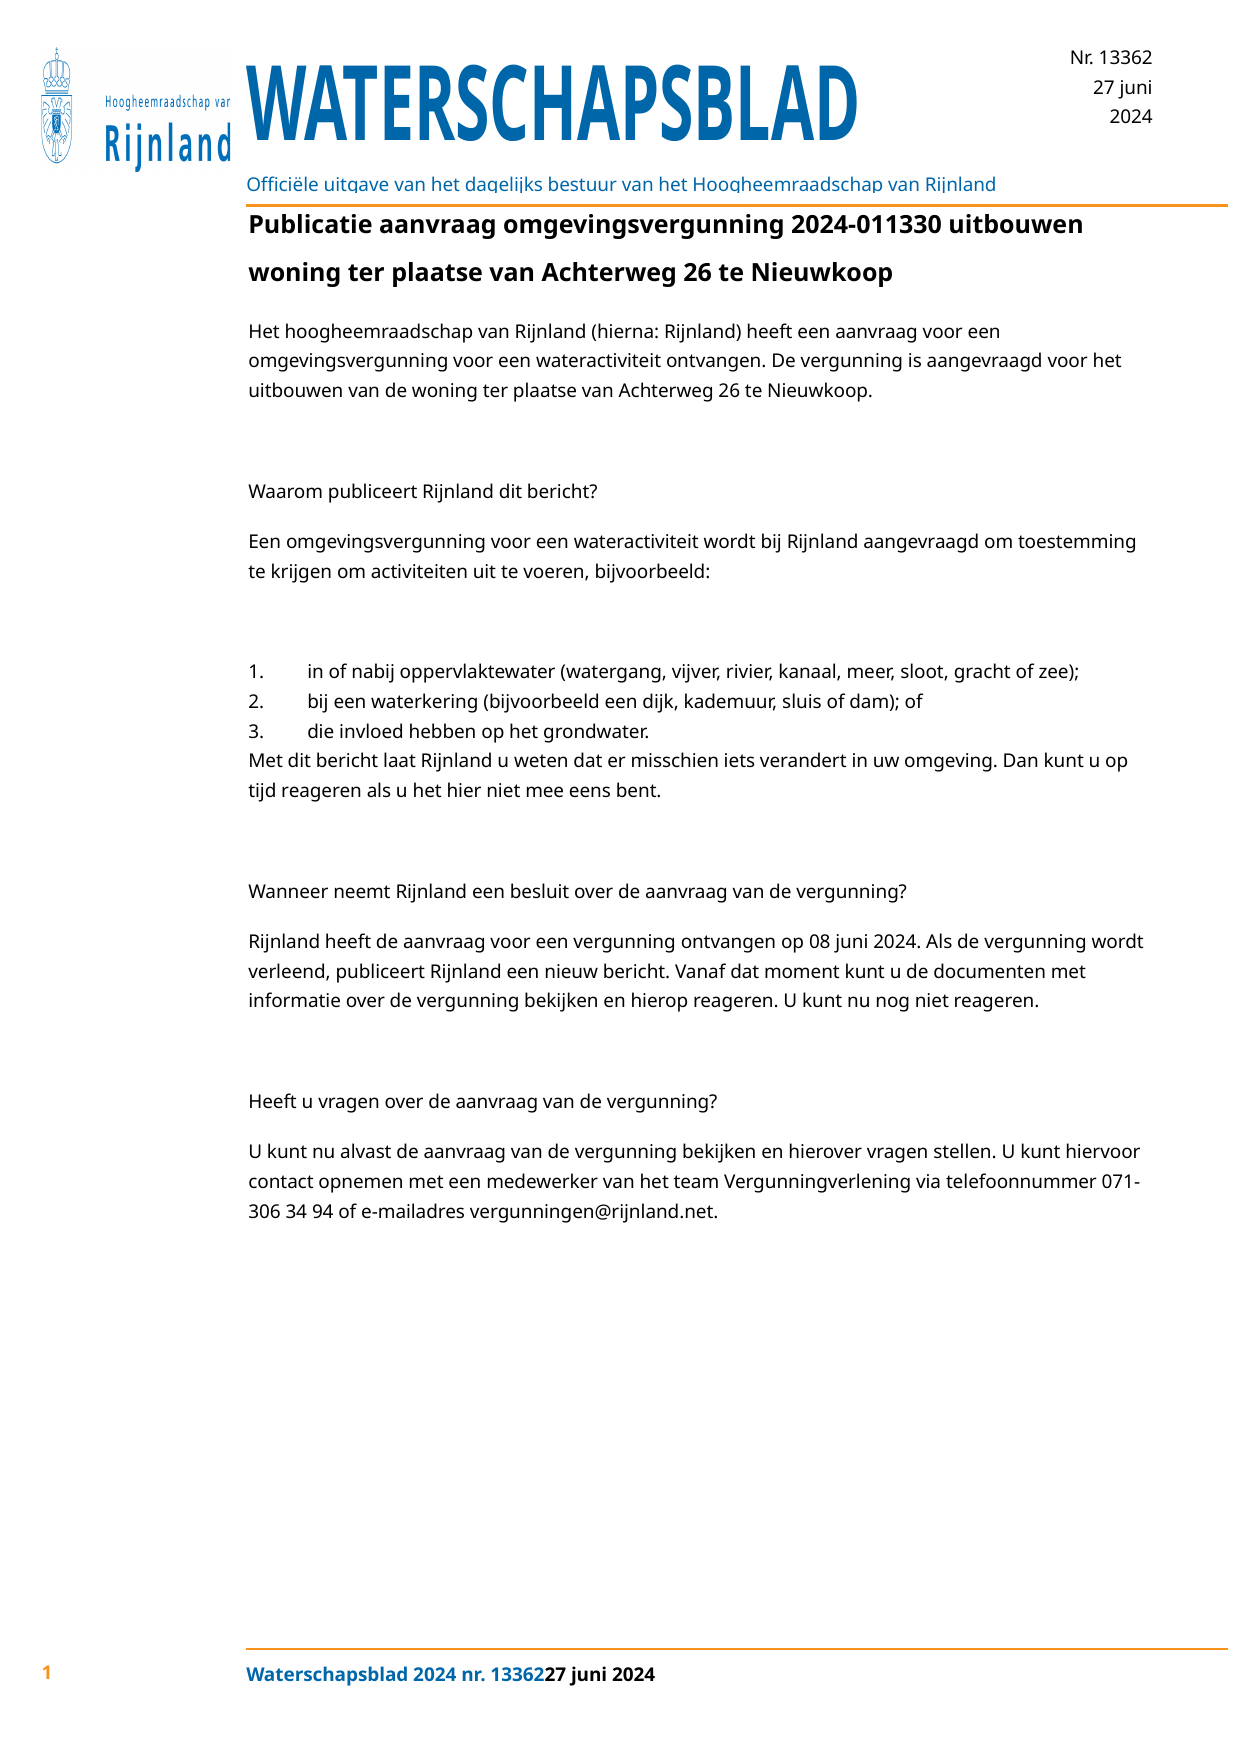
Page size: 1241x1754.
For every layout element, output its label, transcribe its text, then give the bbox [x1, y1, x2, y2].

text Een omgevingsvergunning voor een wateractiviteit wordt bij Rijnland aangevraagd om toestemming te krijgen om activiteiten uit te voeren, bijvoorbeeld: [248, 528, 1152, 584]
list bij een waterkering (bijvoorbeeld een dijk, kademuur, sluis of dam); of [248, 688, 1152, 714]
text Waarom publiceert Rijnland dit bericht? [248, 478, 1152, 504]
text Met dit bericht laat Rijnland u weten dat er misschien iets verandert in uw omgeving. Dan kunt u op tijd reageren als u het hier niet mee eens bent. [248, 747, 1152, 803]
text U kunt nu alvast de aanvraag van de vergunning bekijken en hierover vragen stellen. U kunt hiervoor contact opnemen met een medewerker van het team Vergunningverlening via telefoonnummer 071-306 34 94 of e-mailadres vergunningen@rijnland.net. [248, 1139, 1152, 1224]
text Heeft u vragen over de aanvraag van de vergunning? [248, 1088, 1152, 1114]
list die invloed hebben op het grondwater. [248, 718, 1152, 744]
list in of nabij oppervlaktewater (watergang, vijver, rivier, kanaal, meer, sloot, gracht of zee); [248, 659, 1152, 684]
text Publicatie aanvraag omgevingsvergunning 2024-011330 uitbouwen woning ter plaatse van Achterweg 26 te Nieuwkoop [248, 207, 1152, 288]
text Het hoogheemraadschap van Rijnland (hierna: Rijnland) heeft een aanvraag voor een omgevingsvergunning voor een wateractiviteit ontvangen. De vergunning is aangevraagd voor het uitbouwen van de woning ter plaatse van Achterweg 26 te Nieuwkoop. [248, 318, 1152, 403]
text Wanneer neemt Rijnland een besluit over de aanvraag van de vergunning? [248, 878, 1152, 904]
picture [41, 47, 231, 172]
text Rijnland heeft de aanvraag voor een vergunning ontvangen op 08 juni 2024. Als de vergunning wordt verleend, publiceert Rijnland een nieuw bericht. Vanaf dat moment kunt u de documenten met informatie over de vergunning bekijken en hierop reageren. U kunt nu nog niet reageren. [248, 928, 1152, 1013]
